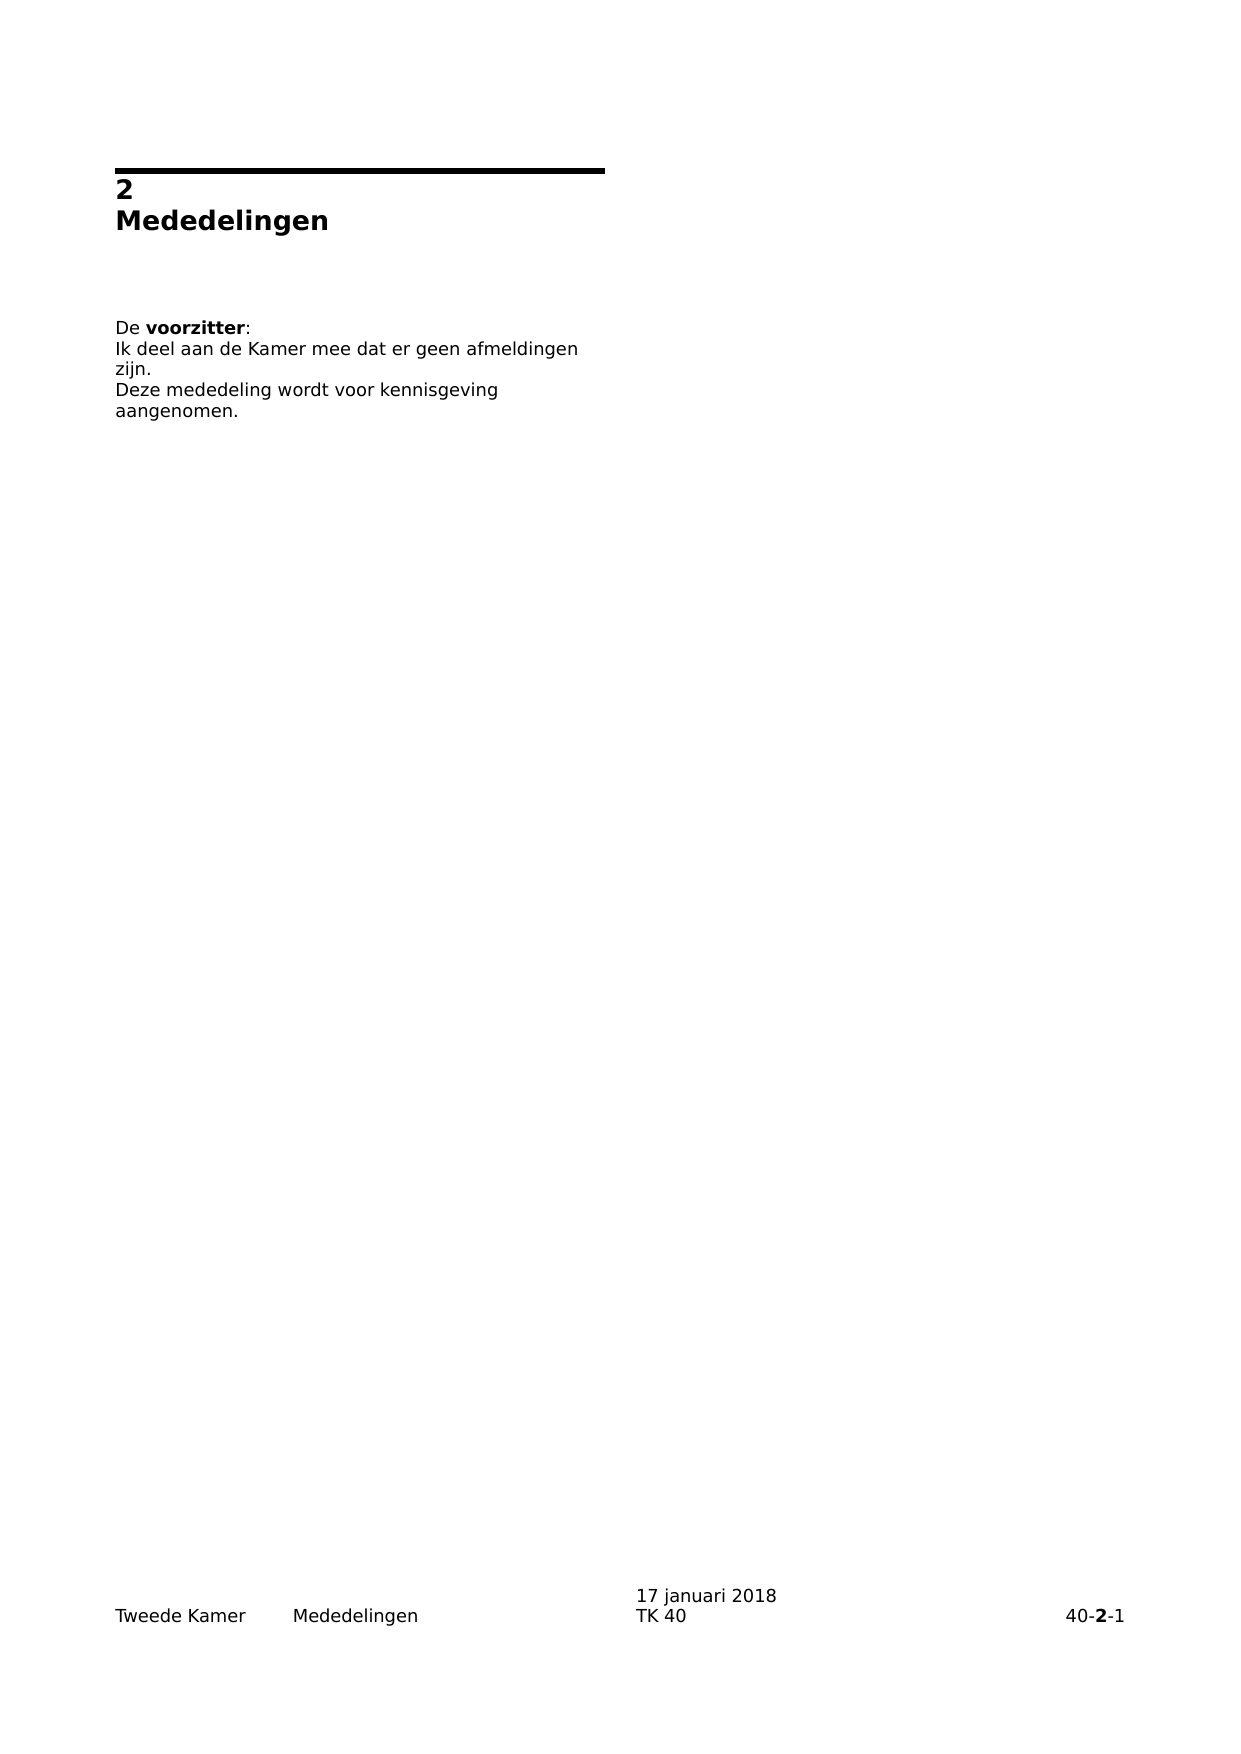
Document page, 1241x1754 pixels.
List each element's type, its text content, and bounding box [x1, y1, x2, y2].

title 2 Mededelingen [115, 174, 605, 237]
text De voorzitter: [115, 318, 605, 338]
text Ik deel aan de Kamer mee dat er geen afmeldingen zijn. [115, 338, 605, 380]
text Deze mededeling wordt voor kennisgeving aangenomen. [115, 380, 605, 422]
